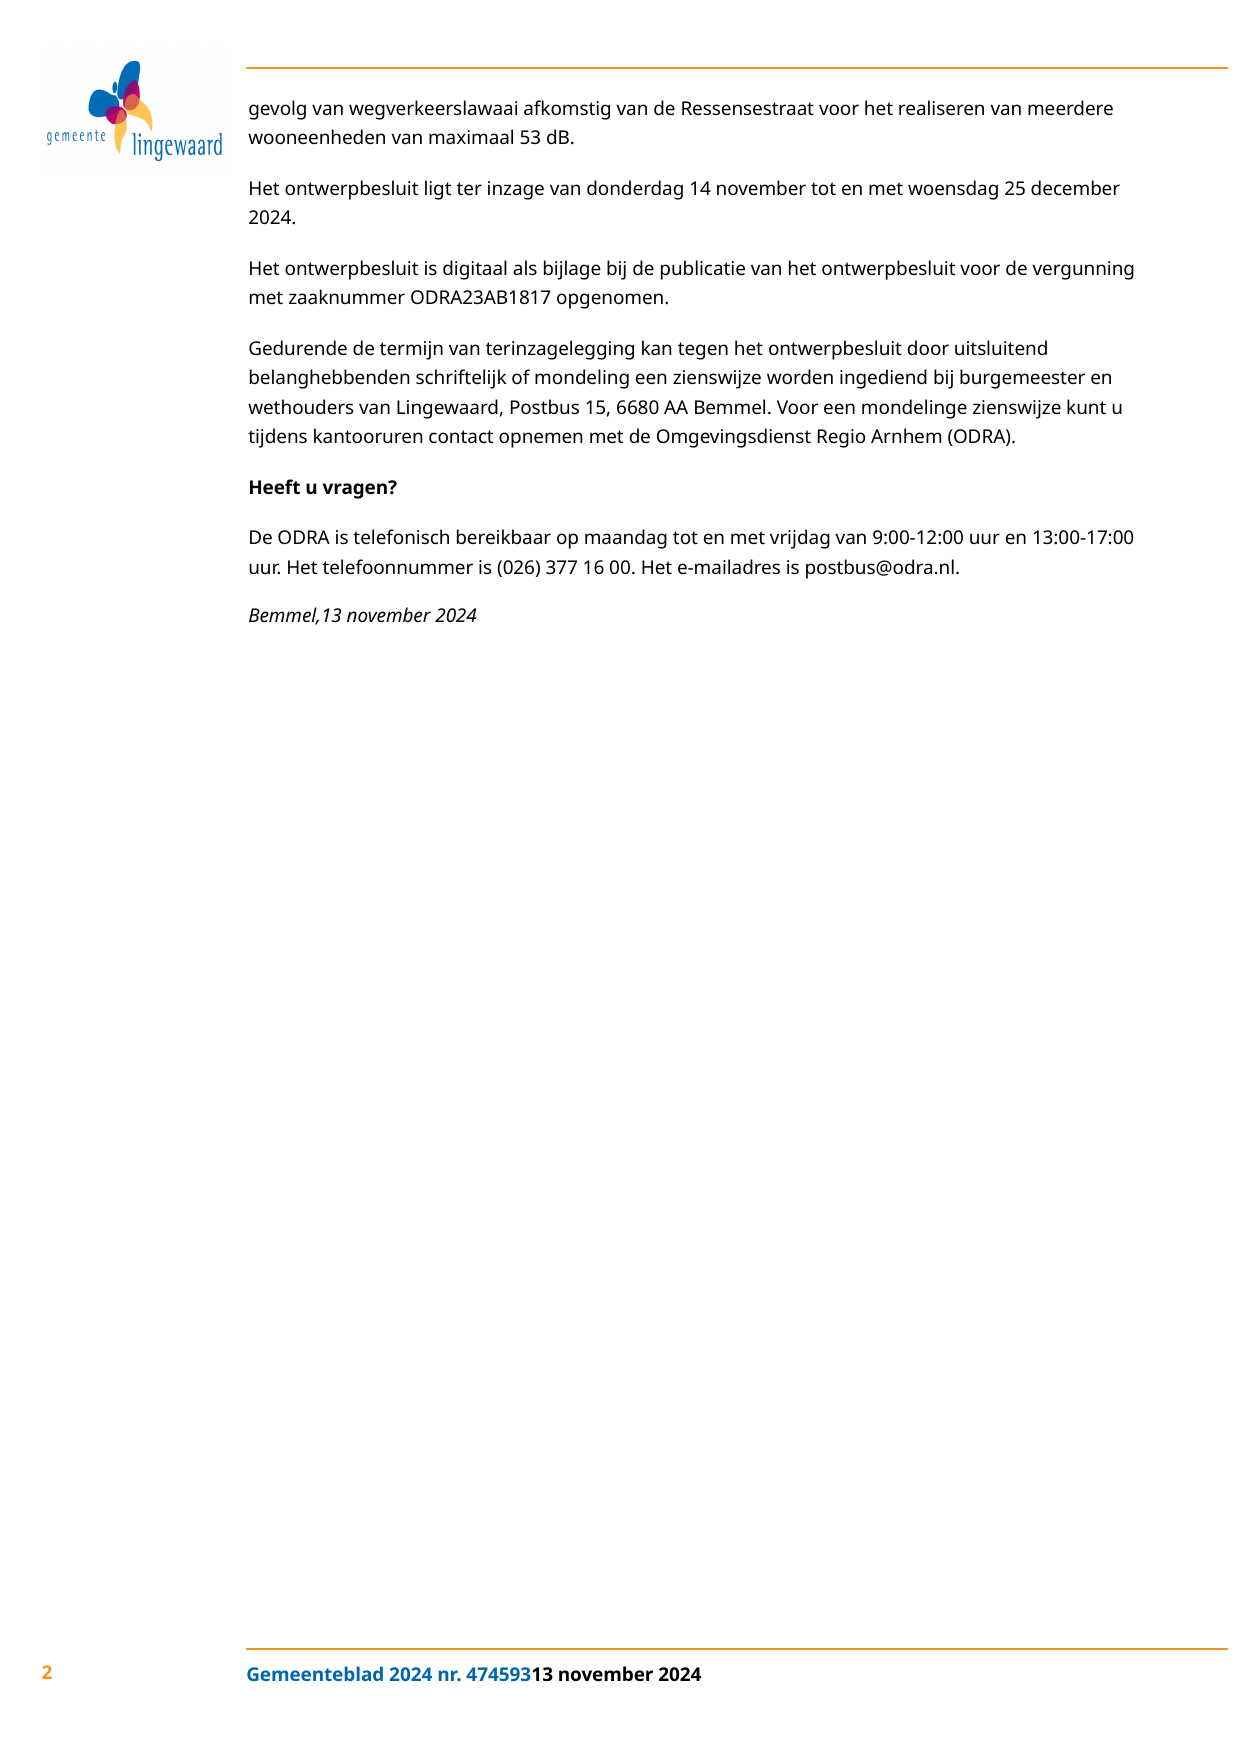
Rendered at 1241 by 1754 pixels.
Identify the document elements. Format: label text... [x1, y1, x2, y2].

text De ODRA is telefonisch bereikbaar op maandag tot en met vrijdag van 9:00-12:00 uur en 13:00-17:00 uur. Het telefoonnummer is (026) 377 16 00. Het e-mailadres is postbus@odra.nl. [248, 524, 1152, 580]
text Het ontwerpbesluit is digitaal als bijlage bij de publicatie van het ontwerpbesluit voor de vergunning met zaaknummer ODRA23AB1817 opgenomen. [248, 255, 1152, 310]
text Het ontwerpbesluit ligt ter inzage van donderdag 14 november tot en met woensdag 25 december 2024. [248, 175, 1152, 230]
picture [41, 47, 231, 172]
text Heeft u vragen? [248, 474, 1152, 500]
text Gedurende de termijn van terinzagelegging kan tegen het ontwerpbesluit door uitsluitend belanghebbenden schriftelijk of mondeling een zienswijze worden ingediend bij burgemeester en wethouders van Lingewaard, Postbus 15, 6680 AA Bemmel. Voor een mondelinge zienswijze kunt u tijdens kantooruren contact opnemen met de Omgevingsdienst Regio Arnhem (ODRA). [248, 335, 1152, 449]
text gevolg van wegverkeerslawaai afkomstig van de Ressensestraat voor het realiseren van meerdere wooneenheden van maximaal 53 dB. [248, 95, 1152, 150]
text Bemmel,13 november 2024 [248, 602, 1152, 627]
